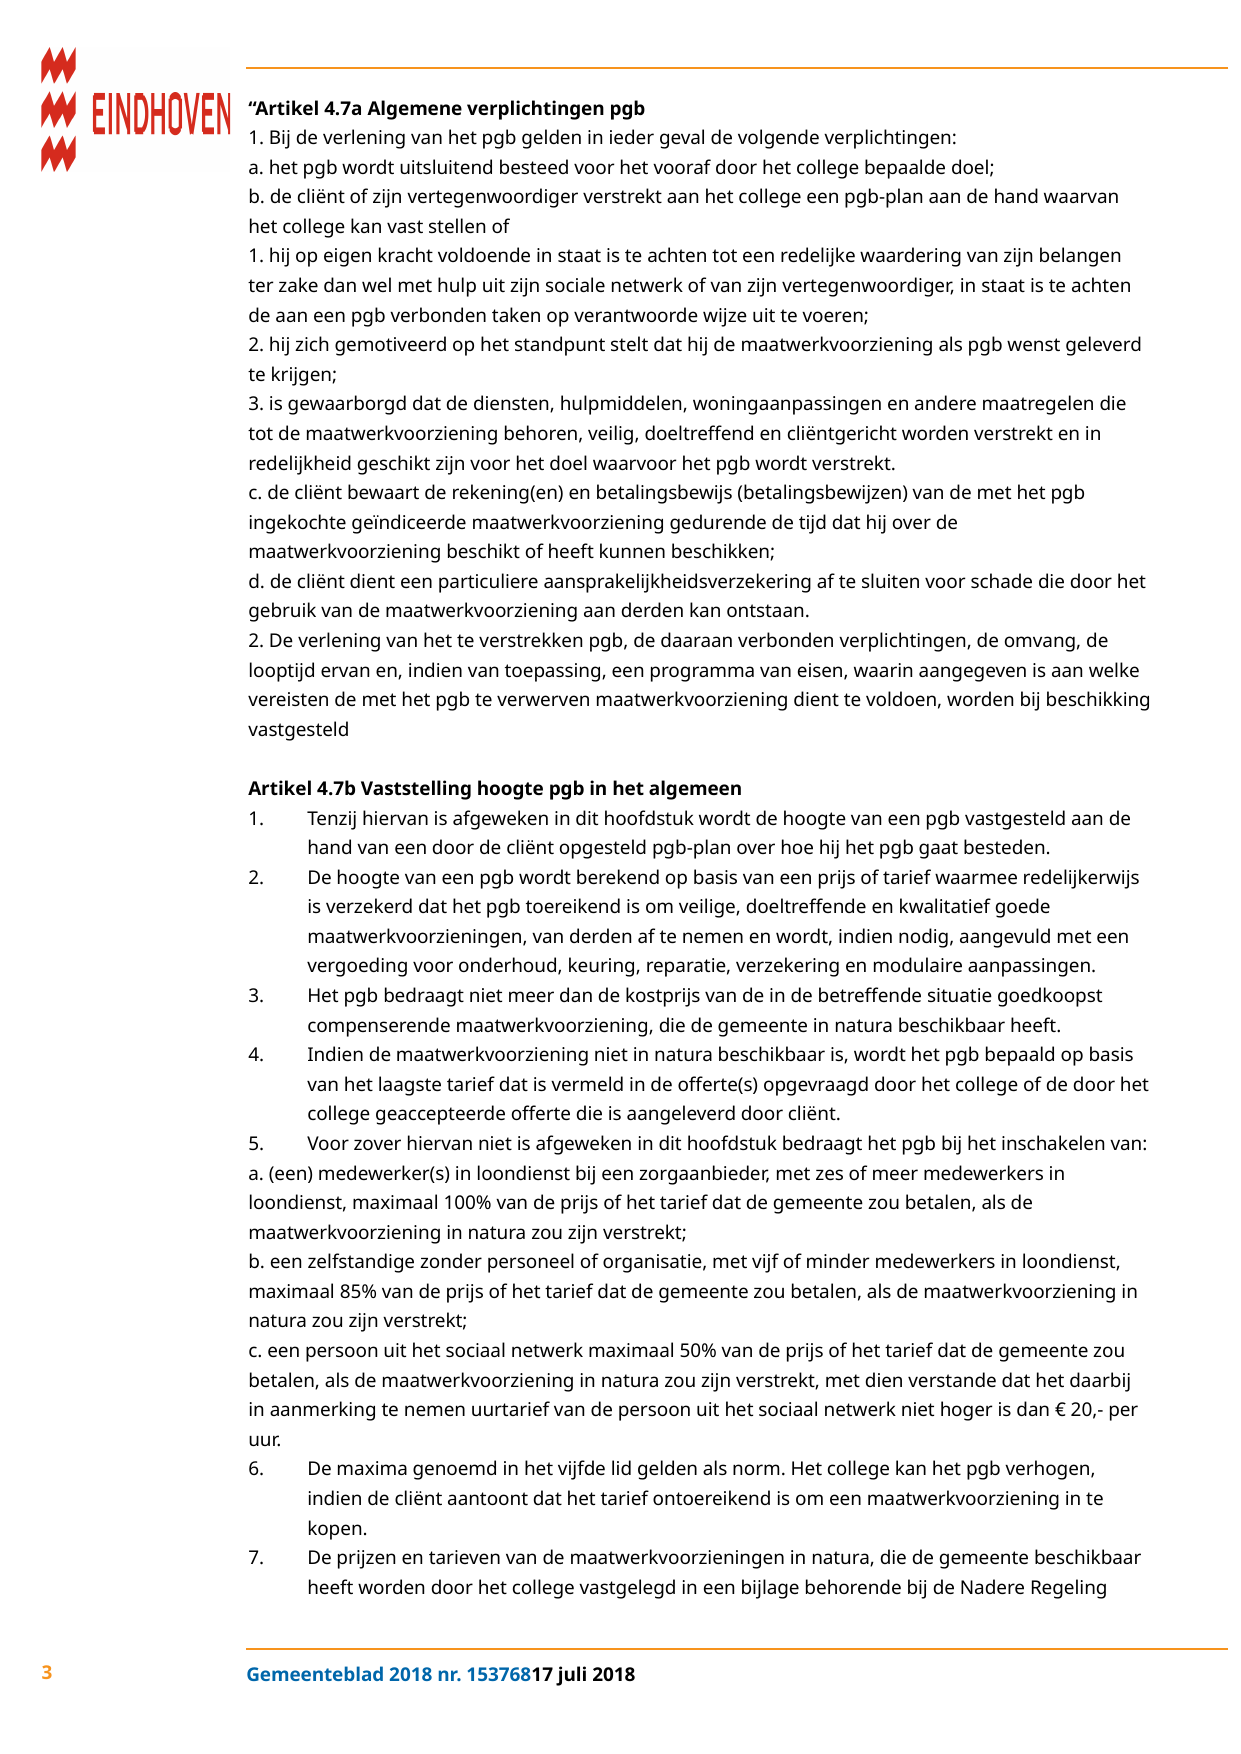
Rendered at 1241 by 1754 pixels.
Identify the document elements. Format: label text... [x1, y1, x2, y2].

text b. de cliënt of zijn vertegenwoordiger verstrekt aan het college een pgb-plan aan de hand waarvan [248, 183, 1152, 209]
text 2. hij zich gemotiveerd op het standpunt stelt dat hij de maatwerkvoorziening als pgb wenst geleverd te krijgen; [248, 331, 1152, 387]
text c. een persoon uit het sociaal netwerk maximaal 50% van de prijs of het tarief dat de gemeente zou betalen, als de maatwerkvoorziening in natura zou zijn verstrekt, met dien verstande dat het daarbij in aanmerking te nemen uurtarief van de persoon uit het sociaal netwerk niet hoger is dan € 20,- per uur. [248, 1337, 1152, 1452]
text 1. Bij de verlening van het pgb gelden in ieder geval de volgende verplichtingen: [248, 124, 1152, 150]
text het college kan vast stellen of [248, 213, 1152, 239]
text d. de cliënt dient een particuliere aansprakelijkheidsverzekering af te sluiten voor schade die door het gebruik van de maatwerkvoorziening aan derden kan ontstaan. [248, 568, 1152, 623]
list Tenzij hiervan is afgeweken in dit hoofdstuk wordt de hoogte van een pgb vastgesteld aan de hand van een door de cliënt opgesteld pgb-plan over hoe hij het pgb gaat besteden. [248, 805, 1152, 860]
text c. de cliënt bewaart de rekening(en) en betalingsbewijs (betalingsbewijzen) van de met het pgb ingekochte geïndiceerde maatwerkvoorziening gedurende de tijd dat hij over de maatwerkvoorziening beschikt of heeft kunnen beschikken; [248, 479, 1152, 564]
text 2. De verlening van het te verstrekken pgb, de daaraan verbonden verplichtingen, de omvang, de looptijd ervan en, indien van toepassing, een programma van eisen, waarin aangegeven is aan welke vereisten de met het pgb te verwerven maatwerkvoorziening dient te voldoen, worden bij beschikking vastgesteld [248, 627, 1152, 742]
list Het pgb bedraagt niet meer dan de kostprijs van de in de betreffende situatie goedkoopst compenserende maatwerkvoorziening, die de gemeente in natura beschikbaar heeft. [248, 982, 1152, 1038]
picture [41, 47, 231, 172]
text “Artikel 4.7a Algemene verplichtingen pgb [248, 95, 1152, 121]
text 3. is gewaarborgd dat de diensten, hulpmiddelen, woningaanpassingen en andere maatregelen die tot de maatwerkvoorziening behoren, veilig, doeltreffend en cliëntgericht worden verstrekt en in redelijkheid geschikt zijn voor het doel waarvoor het pgb wordt verstrekt. [248, 391, 1152, 476]
text a. het pgb wordt uitsluitend besteed voor het vooraf door het college bepaalde doel; [248, 154, 1152, 180]
text a. (een) medewerker(s) in loondienst bij een zorgaanbieder, met zes of meer medewerkers in loondienst, maximaal 100% van de prijs of het tarief dat de gemeente zou betalen, als de maatwerkvoorziening in natura zou zijn verstrekt; [248, 1160, 1152, 1245]
text Artikel 4.7b Vaststelling hoogte pgb in het algemeen [248, 775, 1152, 801]
list Voor zover hiervan niet is afgeweken in dit hoofdstuk bedraagt het pgb bij het inschakelen van: [248, 1130, 1152, 1156]
list De prijzen en tarieven van de maatwerkvoorzieningen in natura, die de gemeente beschikbaar heeft worden door het college vastgelegd in een bijlage behorende bij de Nadere Regeling [248, 1544, 1152, 1600]
list De hoogte van een pgb wordt berekend op basis van een prijs of tarief waarmee redelijkerwijs is verzekerd dat het pgb toereikend is om veilige, doeltreffende en kwalitatief goede maatwerkvoorzieningen, van derden af te nemen en wordt, indien nodig, aangevuld met een vergoeding voor onderhoud, keuring, reparatie, verzekering en modulaire aanpassingen. [248, 864, 1152, 978]
list Indien de maatwerkvoorziening niet in natura beschikbaar is, wordt het pgb bepaald op basis van het laagste tarief dat is vermeld in de offerte(s) opgevraagd door het college of de door het college geaccepteerde offerte die is aangeleverd door cliënt. [248, 1041, 1152, 1126]
text 1. hij op eigen kracht voldoende in staat is te achten tot een redelijke waardering van zijn belangen ter zake dan wel met hulp uit zijn sociale netwerk of van zijn vertegenwoordiger, in staat is te achten de aan een pgb verbonden taken op verantwoorde wijze uit te voeren; [248, 243, 1152, 328]
text b. een zelfstandige zonder personeel of organisatie, met vijf of minder medewerkers in loondienst, maximaal 85% van de prijs of het tarief dat de gemeente zou betalen, als de maatwerkvoorziening in natura zou zijn verstrekt; [248, 1248, 1152, 1333]
list De maxima genoemd in het vijfde lid gelden als norm. Het college kan het pgb verhogen, indien de cliënt aantoont dat het tarief ontoereikend is om een maatwerkvoorziening in te kopen. [248, 1456, 1152, 1541]
